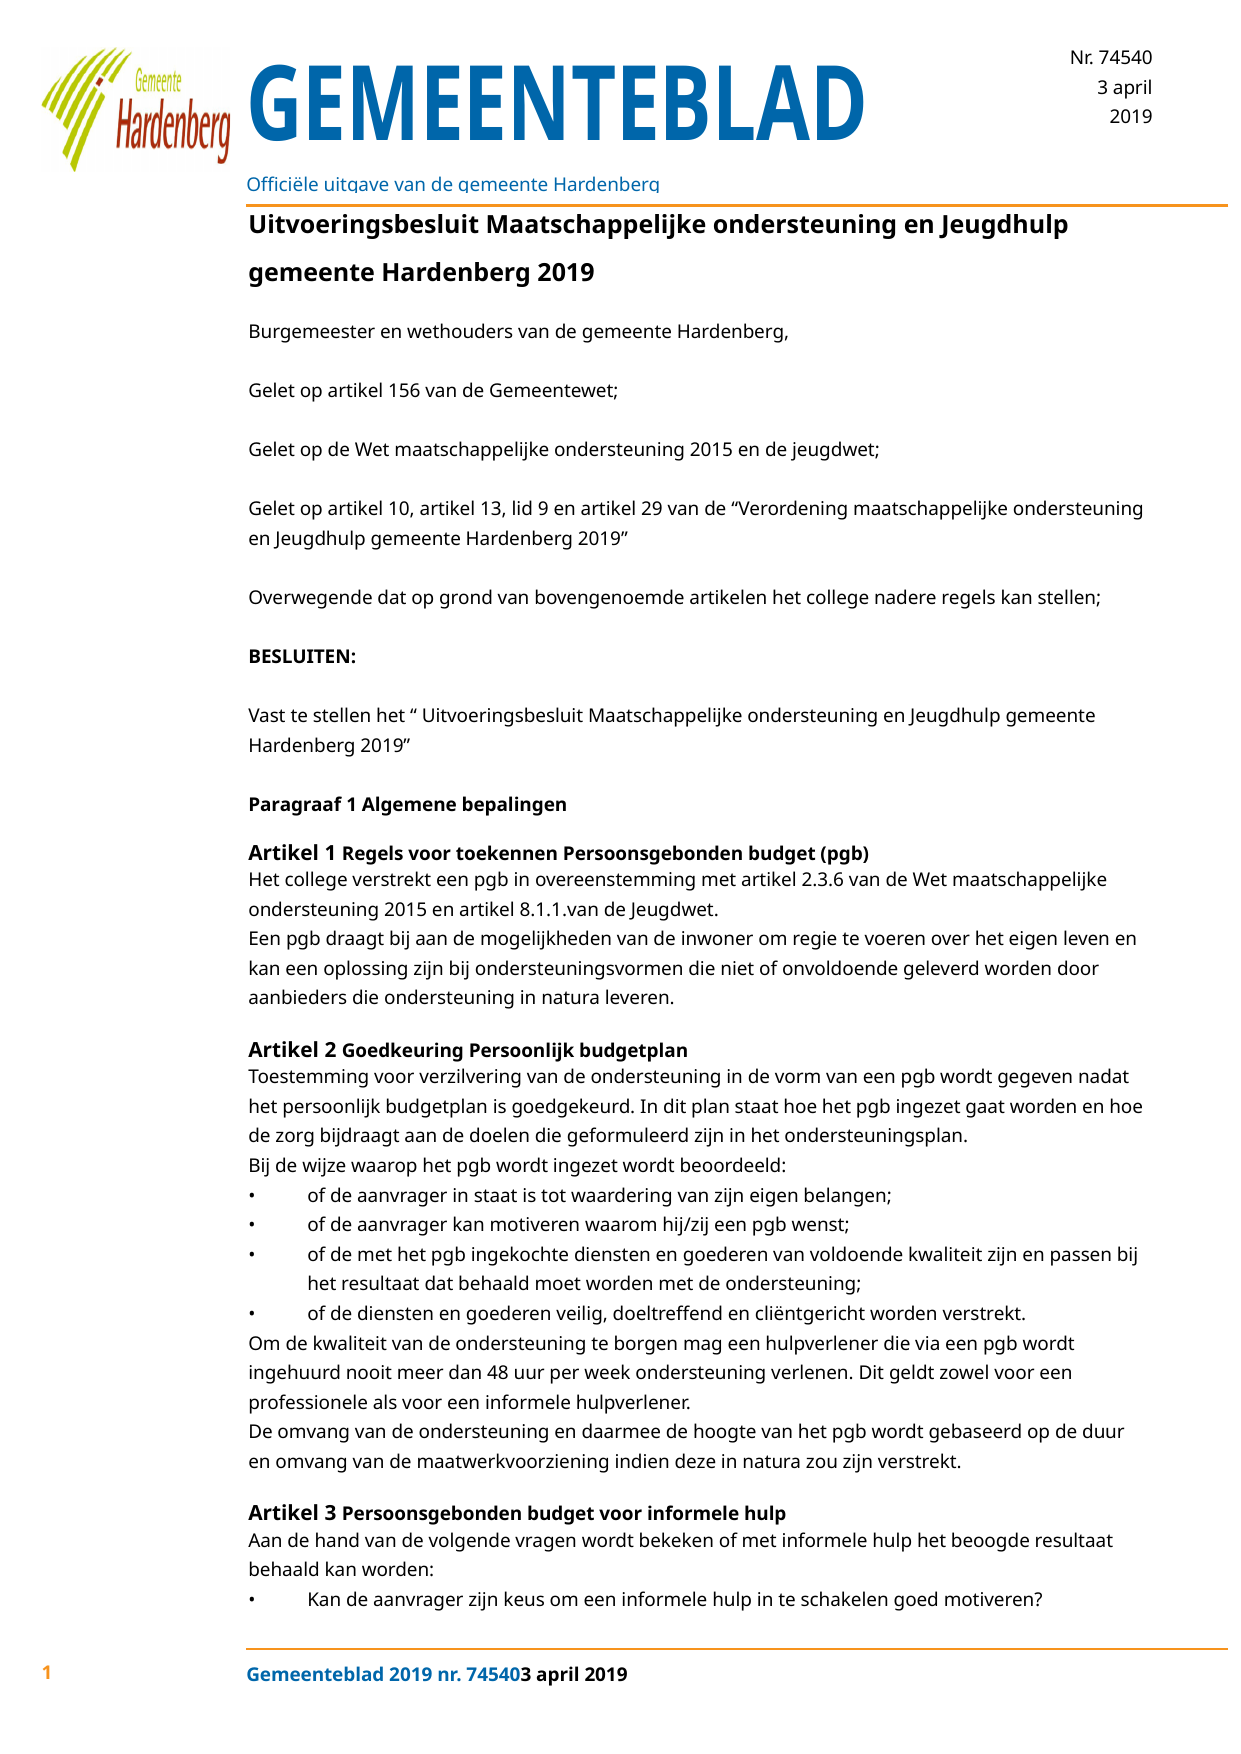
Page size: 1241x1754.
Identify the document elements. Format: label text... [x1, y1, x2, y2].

text Bij de wijze waarop het pgb wordt ingezet wordt beoordeeld: [248, 1152, 1152, 1178]
picture [41, 47, 231, 172]
text Toestemming voor verzilvering van de ondersteuning in de vorm van een pgb wordt gegeven nadat het persoonlijk budgetplan is goedgekeurd. In dit plan staat hoe het pgb ingezet gaat worden en hoe de zorg bijdraagt aan de doelen die geformuleerd zijn in het ondersteuningsplan. [248, 1063, 1152, 1148]
list of de met het pgb ingekochte diensten en goederen van voldoende kwaliteit zijn en passen bij het resultaat dat behaald moet worden met de ondersteuning; [248, 1241, 1152, 1296]
text Aan de hand van de volgende vragen wordt bekeken of met informele hulp het beoogde resultaat behaald kan worden: [248, 1527, 1152, 1582]
text Artikel 1 Regels voor toekennen Persoonsgebonden budget (pgb) [248, 838, 1152, 866]
list Kan de aanvrager zijn keus om een informele hulp in te schakelen goed motiveren? [248, 1586, 1152, 1612]
text Om de kwaliteit van de ondersteuning te borgen mag een hulpverlener die via een pgb wordt ingehuurd nooit meer dan 48 uur per week ondersteuning verlenen. Dit geldt zowel voor een professionele als voor een informele hulpverlener. [248, 1330, 1152, 1414]
text Burgemeester en wethouders van de gemeente Hardenberg, [248, 318, 1152, 344]
list of de aanvrager kan motiveren waarom hij/zij een pgb wenst; [248, 1211, 1152, 1237]
list of de diensten en goederen veilig, doeltreffend en cliëntgericht worden verstrekt. [248, 1300, 1152, 1326]
text Artikel 2 Goedkeuring Persoonlijk budgetplan [248, 1035, 1152, 1063]
text Overwegende dat op grond van bovengenoemde artikelen het college nadere regels kan stellen; [248, 584, 1152, 610]
text Het college verstrekt een pgb in overeenstemming met artikel 2.3.6 van de Wet maatschappelijke ondersteuning 2015 en artikel 8.1.1.van de Jeugdwet. [248, 866, 1152, 922]
text Gelet op de Wet maatschappelijke ondersteuning 2015 en de jeugdwet; [248, 436, 1152, 462]
text De omvang van de ondersteuning en daarmee de hoogte van het pgb wordt gebaseerd op de duur en omvang van de maatwerkvoorziening indien deze in natura zou zijn verstrekt. [248, 1418, 1152, 1474]
text Uitvoeringsbesluit Maatschappelijke ondersteuning en Jeugdhulp gemeente Hardenberg 2019 [248, 207, 1152, 288]
text BESLUITEN: [248, 643, 1152, 669]
list of de aanvrager in staat is tot waardering van zijn eigen belangen; [248, 1182, 1152, 1207]
text Gelet op artikel 156 van de Gemeentewet; [248, 377, 1152, 403]
text Paragraaf 1 Algemene bepalingen [248, 791, 1152, 817]
text Vast te stellen het “ Uitvoeringsbesluit Maatschappelijke ondersteuning en Jeugdhulp gemeente Hardenberg 2019” [248, 702, 1152, 758]
text Een pgb draagt bij aan de mogelijkheden van de inwoner om regie te voeren over het eigen leven en kan een oplossing zijn bij ondersteuningsvormen die niet of onvoldoende geleverd worden door aanbieders die ondersteuning in natura leveren. [248, 925, 1152, 1010]
text Artikel 3 Persoonsgebonden budget voor informele hulp [248, 1498, 1152, 1527]
text Gelet op artikel 10, artikel 13, lid 9 en artikel 29 van de “Verordening maatschappelijke ondersteuning en Jeugdhulp gemeente Hardenberg 2019” [248, 495, 1152, 551]
